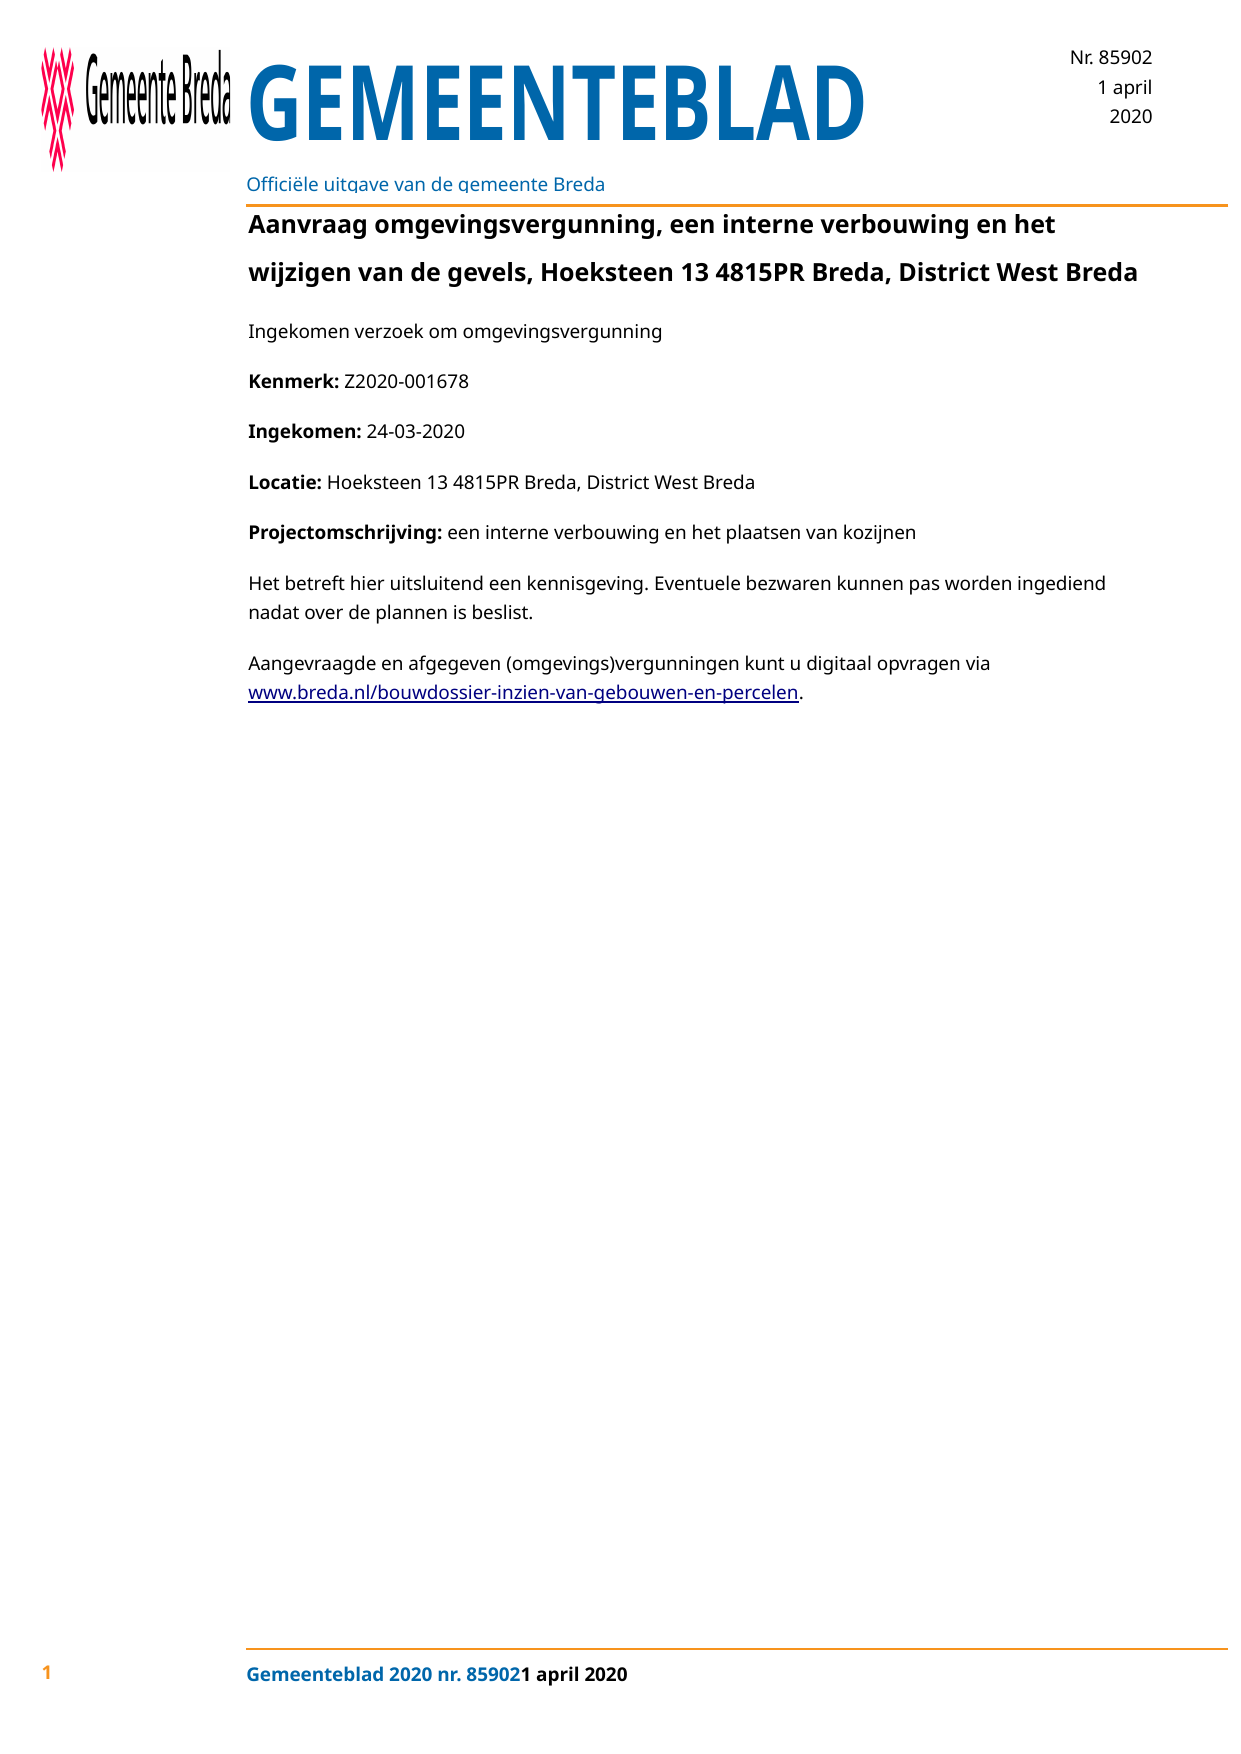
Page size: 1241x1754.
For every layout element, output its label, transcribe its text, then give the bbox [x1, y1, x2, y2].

text Projectomschrijving: een interne verbouwing en het plaatsen van kozijnen [248, 519, 1152, 545]
text Aangevraagde en afgegeven (omgevings)vergunningen kunt u digitaal opvragen via www.breda.nl/bouwdossier-inzien-van-gebouwen-en-percelen. [248, 650, 1152, 705]
text Locatie: Hoeksteen 13 4815PR Breda, District West Breda [248, 469, 1152, 495]
text Ingekomen verzoek om omgevingsvergunning [248, 318, 1152, 344]
picture [41, 47, 231, 172]
text Ingekomen: 24-03-2020 [248, 419, 1152, 444]
text Kenmerk: Z2020-001678 [248, 368, 1152, 394]
text Het betreft hier uitsluitend een kennisgeving. Eventuele bezwaren kunnen pas worden ingediend nadat over de plannen is beslist. [248, 570, 1152, 625]
text Aanvraag omgevingsvergunning, een interne verbouwing en het wijzigen van de gevels, Hoeksteen 13 4815PR Breda, District West Breda [248, 207, 1152, 288]
